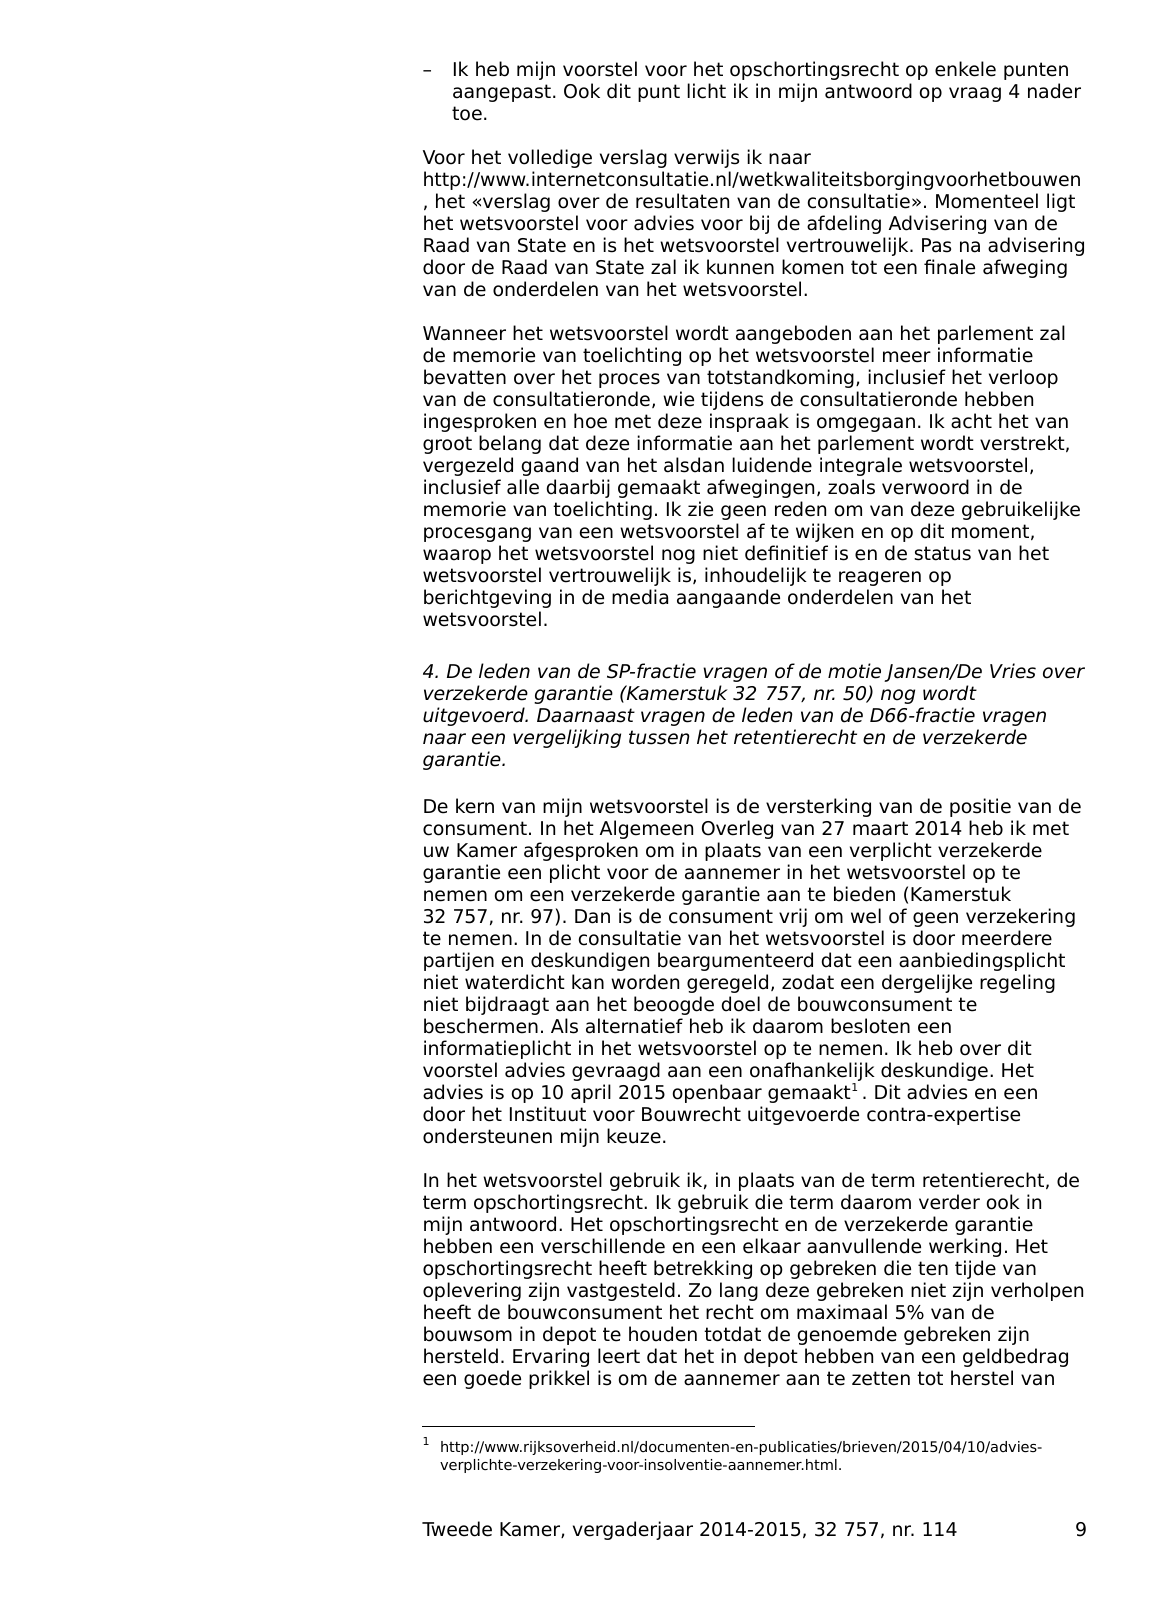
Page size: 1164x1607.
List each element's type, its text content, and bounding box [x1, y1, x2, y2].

subtitle 4. De leden van de SP-fractie vragen of de motie Jansen/De Vries over verzekerde garantie (Kamerstuk 32 757, nr. 50) nog wordt uitgevoerd. Daarnaast vragen de leden van de D66-fractie vragen naar een vergelijking tussen het retentierecht en de verzekerde garantie. [422, 661, 1087, 771]
text Voor het volledige verslag verwijs ik naar http://www.internetconsultatie.nl/wetkwaliteitsborgingvoorhetbouwen, het «verslag over de resultaten van de consultatie». Momenteel ligt het wetsvoorstel voor advies voor bij de afdeling Advisering van de Raad van State en is het wetsvoorstel vertrouwelijk. Pas na advisering door de Raad van State zal ik kunnen komen tot een finale afweging van de onderdelen van het wetsvoorstel. [422, 147, 1087, 301]
text – Ik heb mijn voorstel voor het opschortingsrecht op enkele punten aangepast. Ook dit punt licht ik in mijn antwoord op vraag 4 nader toe. [422, 59, 1087, 125]
text http://www.rijksoverheid.nl/documenten-en-publicaties/brieven/2015/04/10/advies-verplichte-verzekering-voor-insolventie-aannemer.html. [422, 1435, 1087, 1474]
text De kern van mijn wetsvoorstel is de versterking van de positie van de consument. In het Algemeen Overleg van 27 maart 2014 heb ik met uw Kamer afgesproken om in plaats van een verplicht verzekerde garantie een plicht voor de aannemer in het wetsvoorstel op te nemen om een verzekerde garantie aan te bieden (Kamerstuk 32 757, nr. 97). Dan is de consument vrij om wel of geen verzekering te nemen. In de consultatie van het wetsvoorstel is door meerdere partijen en deskundigen beargumenteerd dat een aanbiedingsplicht niet waterdicht kan worden geregeld, zodat een dergelijke regeling niet bijdraagt aan het beoogde doel de bouwconsument te beschermen. Als alternatief heb ik daarom besloten een informatieplicht in het wetsvoorstel op te nemen. Ik heb over dit voorstel advies gevraagd aan een onafhankelijk deskundige. Het advies is op 10 april 2015 openbaar gemaakt. Dit advies en een door het Instituut voor Bouwrecht uitgevoerde contra-expertise ondersteunen mijn keuze. [422, 796, 1087, 1147]
text Wanneer het wetsvoorstel wordt aangeboden aan het parlement zal de memorie van toelichting op het wetsvoorstel meer informatie bevatten over het proces van totstandkoming, inclusief het verloop van de consultatieronde, wie tijdens de consultatieronde hebben ingesproken en hoe met deze inspraak is omgegaan. Ik acht het van groot belang dat deze informatie aan het parlement wordt verstrekt, vergezeld gaand van het alsdan luidende integrale wetsvoorstel, inclusief alle daarbij gemaakt afwegingen, zoals verwoord in de memorie van toelichting. Ik zie geen reden om van deze gebruikelijke procesgang van een wetsvoorstel af te wijken en op dit moment, waarop het wetsvoorstel nog niet definitief is en de status van het wetsvoorstel vertrouwelijk is, inhoudelijk te reageren op berichtgeving in de media aangaande onderdelen van het wetsvoorstel. [422, 323, 1087, 631]
text In het wetsvoorstel gebruik ik, in plaats van de term retentierecht, de term opschortingsrecht. Ik gebruik die term daarom verder ook in mijn antwoord. Het opschortingsrecht en de verzekerde garantie hebben een verschillende en een elkaar aanvullende werking. Het opschortingsrecht heeft betrekking op gebreken die ten tijde van oplevering zijn vastgesteld. Zo lang deze gebreken niet zijn verholpen heeft de bouwconsument het recht om maximaal 5% van de bouwsom in depot te houden totdat de genoemde gebreken zijn hersteld. Ervaring leert dat het in depot hebben van een geldbedrag een goede prikkel is om de aannemer aan te zetten tot herstel van [422, 1170, 1087, 1389]
